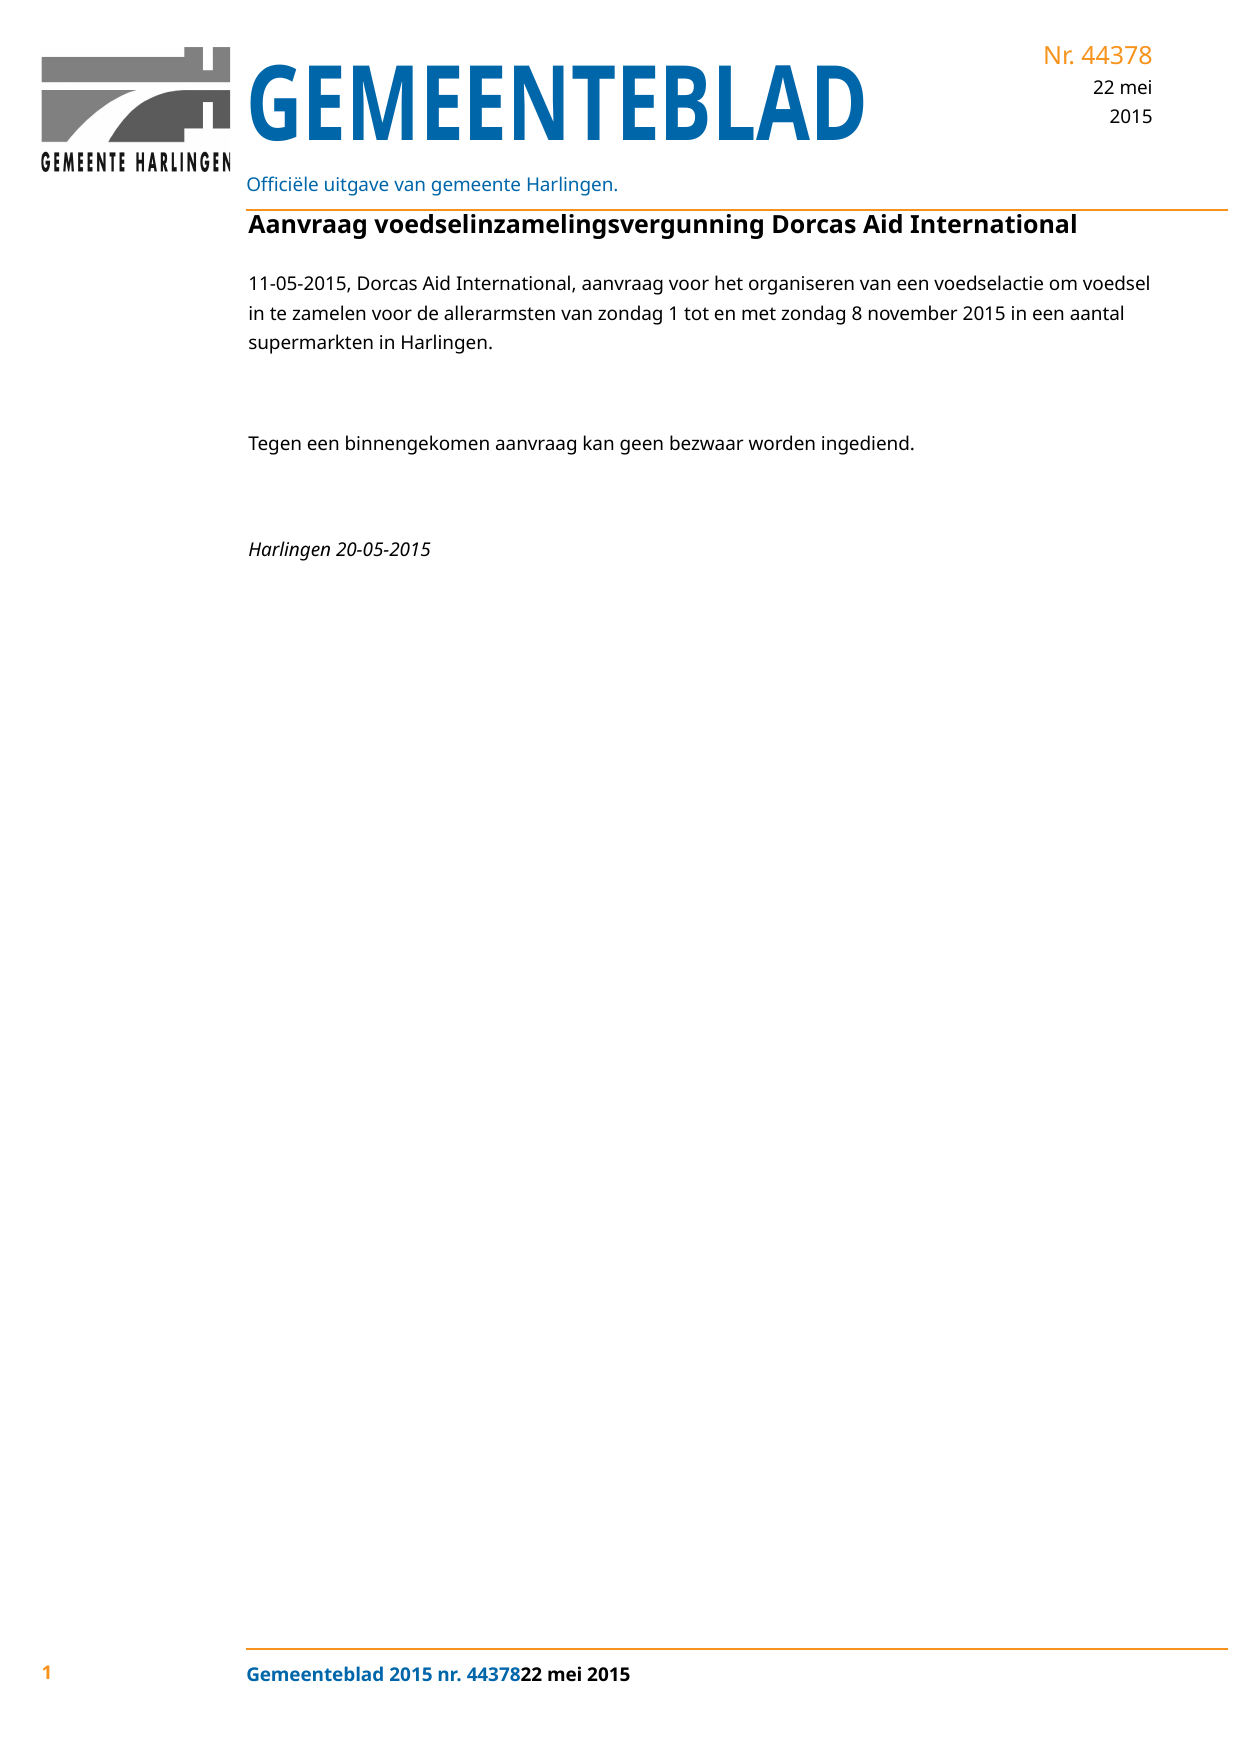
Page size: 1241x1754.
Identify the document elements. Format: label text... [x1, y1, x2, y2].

text Tegen een binnengekomen aanvraag kan geen bezwaar worden ingediend. [248, 430, 1152, 456]
picture [41, 47, 231, 172]
text Harlingen 20-05-2015 [248, 536, 1152, 562]
text Aanvraag voedselinzamelingsvergunning Dorcas Aid International [248, 211, 1152, 241]
text 11-05-2015, Dorcas Aid International, aanvraag voor het organiseren van een voedselactie om voedsel in te zamelen voor de allerarmsten van zondag 1 tot en met zondag 8 november 2015 in een aantal supermarkten in Harlingen. [248, 270, 1152, 355]
